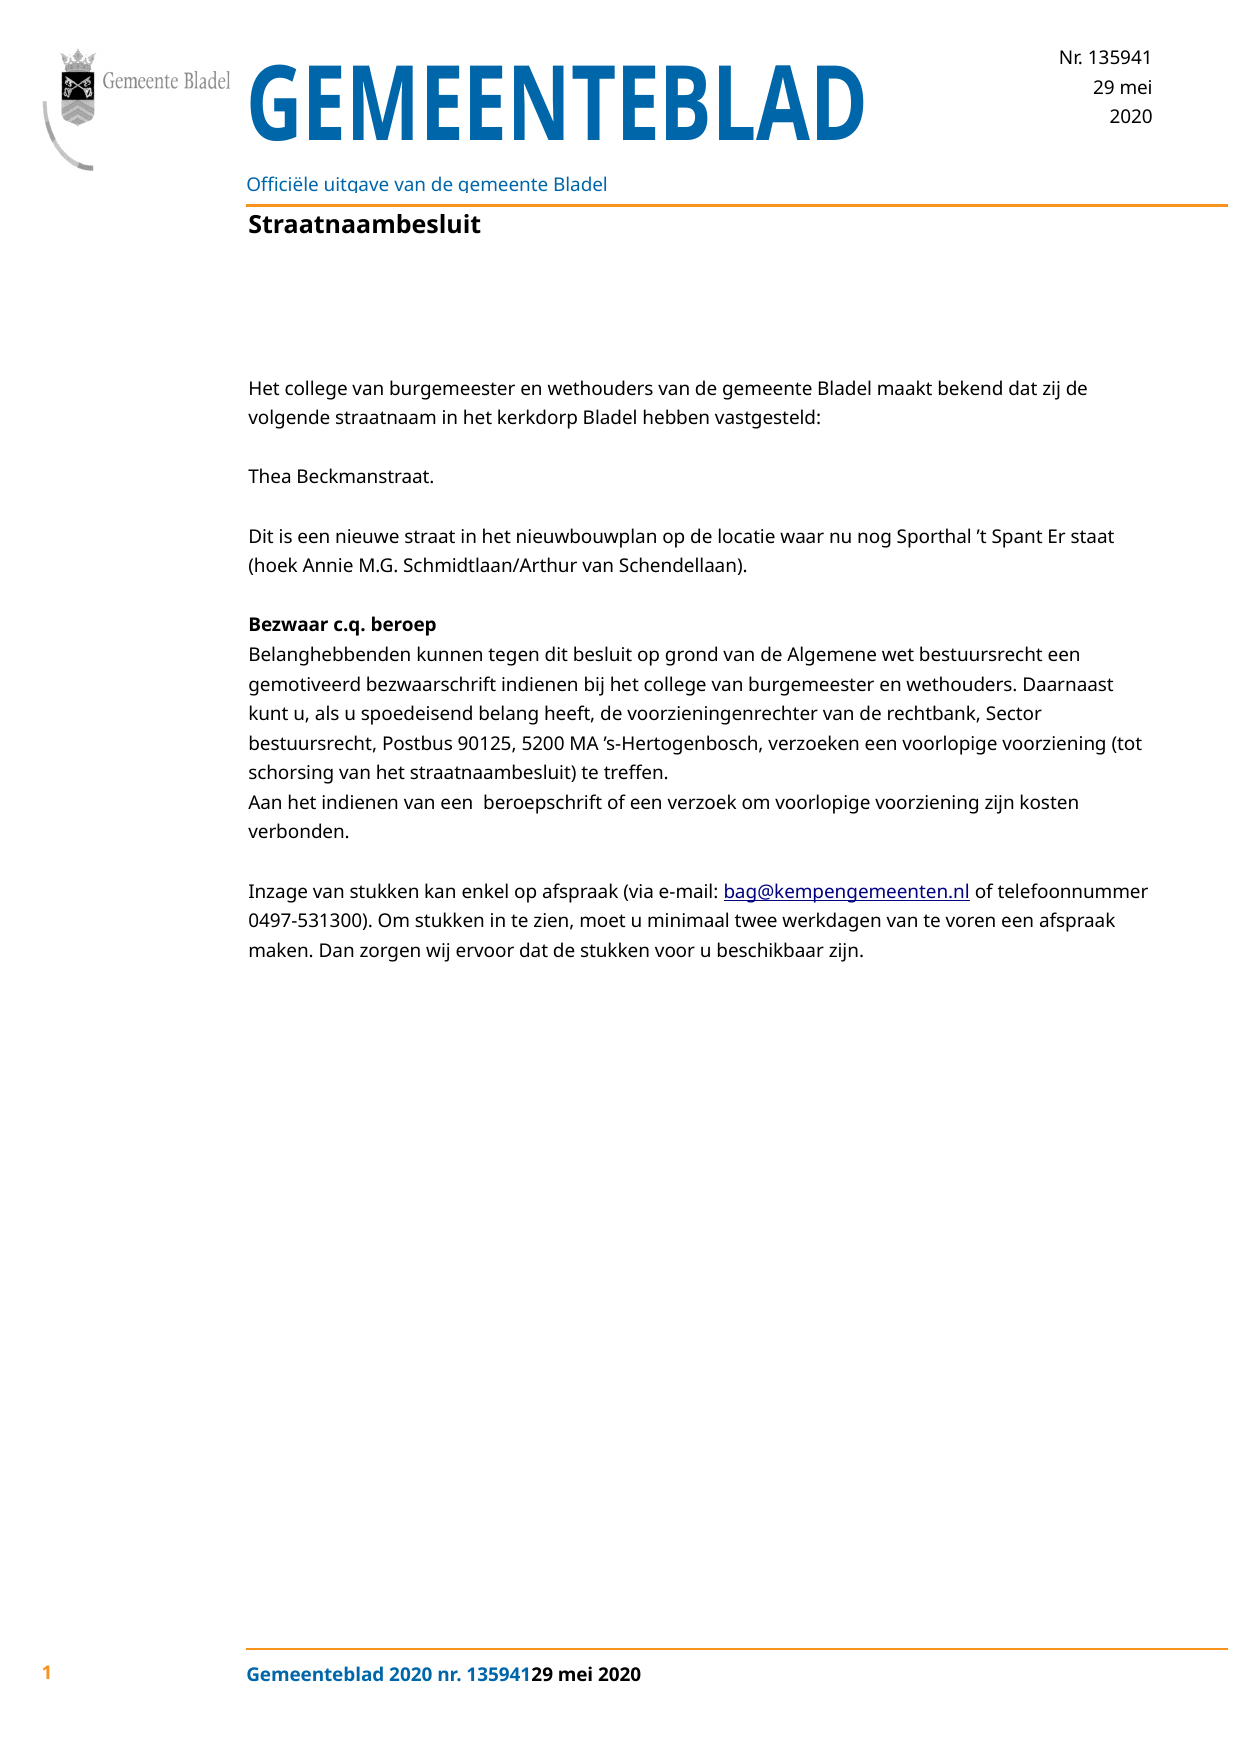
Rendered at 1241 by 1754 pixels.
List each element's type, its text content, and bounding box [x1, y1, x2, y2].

text Aan het indienen van een beroepschrift of een verzoek om voorlopige voorziening zijn kosten verbonden. [248, 789, 1152, 844]
text Thea Beckmanstraat. [248, 464, 1152, 489]
text Het college van burgemeester en wethouders van de gemeente Bladel maakt bekend dat zij de volgende straatnaam in het kerkdorp Bladel hebben vastgesteld: [248, 375, 1152, 430]
text Belanghebbenden kunnen tegen dit besluit op grond van de Algemene wet bestuursrecht een gemotiveerd bezwaarschrift indienen bij het college van burgemeester en wethouders. Daarnaast kunt u, als u spoedeisend belang heeft, de voorzieningenrechter van de rechtbank, Sector bestuursrecht, Postbus 90125, 5200 MA ’s-Hertogenbosch, verzoeken een voorlopige voorziening (tot schorsing van het straatnaambesluit) te treffen. [248, 641, 1152, 785]
text Dit is een nieuwe straat in het nieuwbouwplan op de locatie waar nu nog Sporthal ’t Spant Er staat (hoek Annie M.G. Schmidtlaan/Arthur van Schendellaan). [248, 523, 1152, 578]
text Straatnaambesluit [248, 207, 1152, 241]
picture [41, 47, 231, 172]
text Inzage van stukken kan enkel op afspraak (via e-mail: bag@kempengemeenten.nl of telefoonnummer 0497-531300). Om stukken in te zien, moet u minimaal twee werkdagen van te voren een afspraak maken. Dan zorgen wij ervoor dat de stukken voor u beschikbaar zijn. [248, 878, 1152, 963]
text Bezwaar c.q. beroep [248, 612, 1152, 637]
